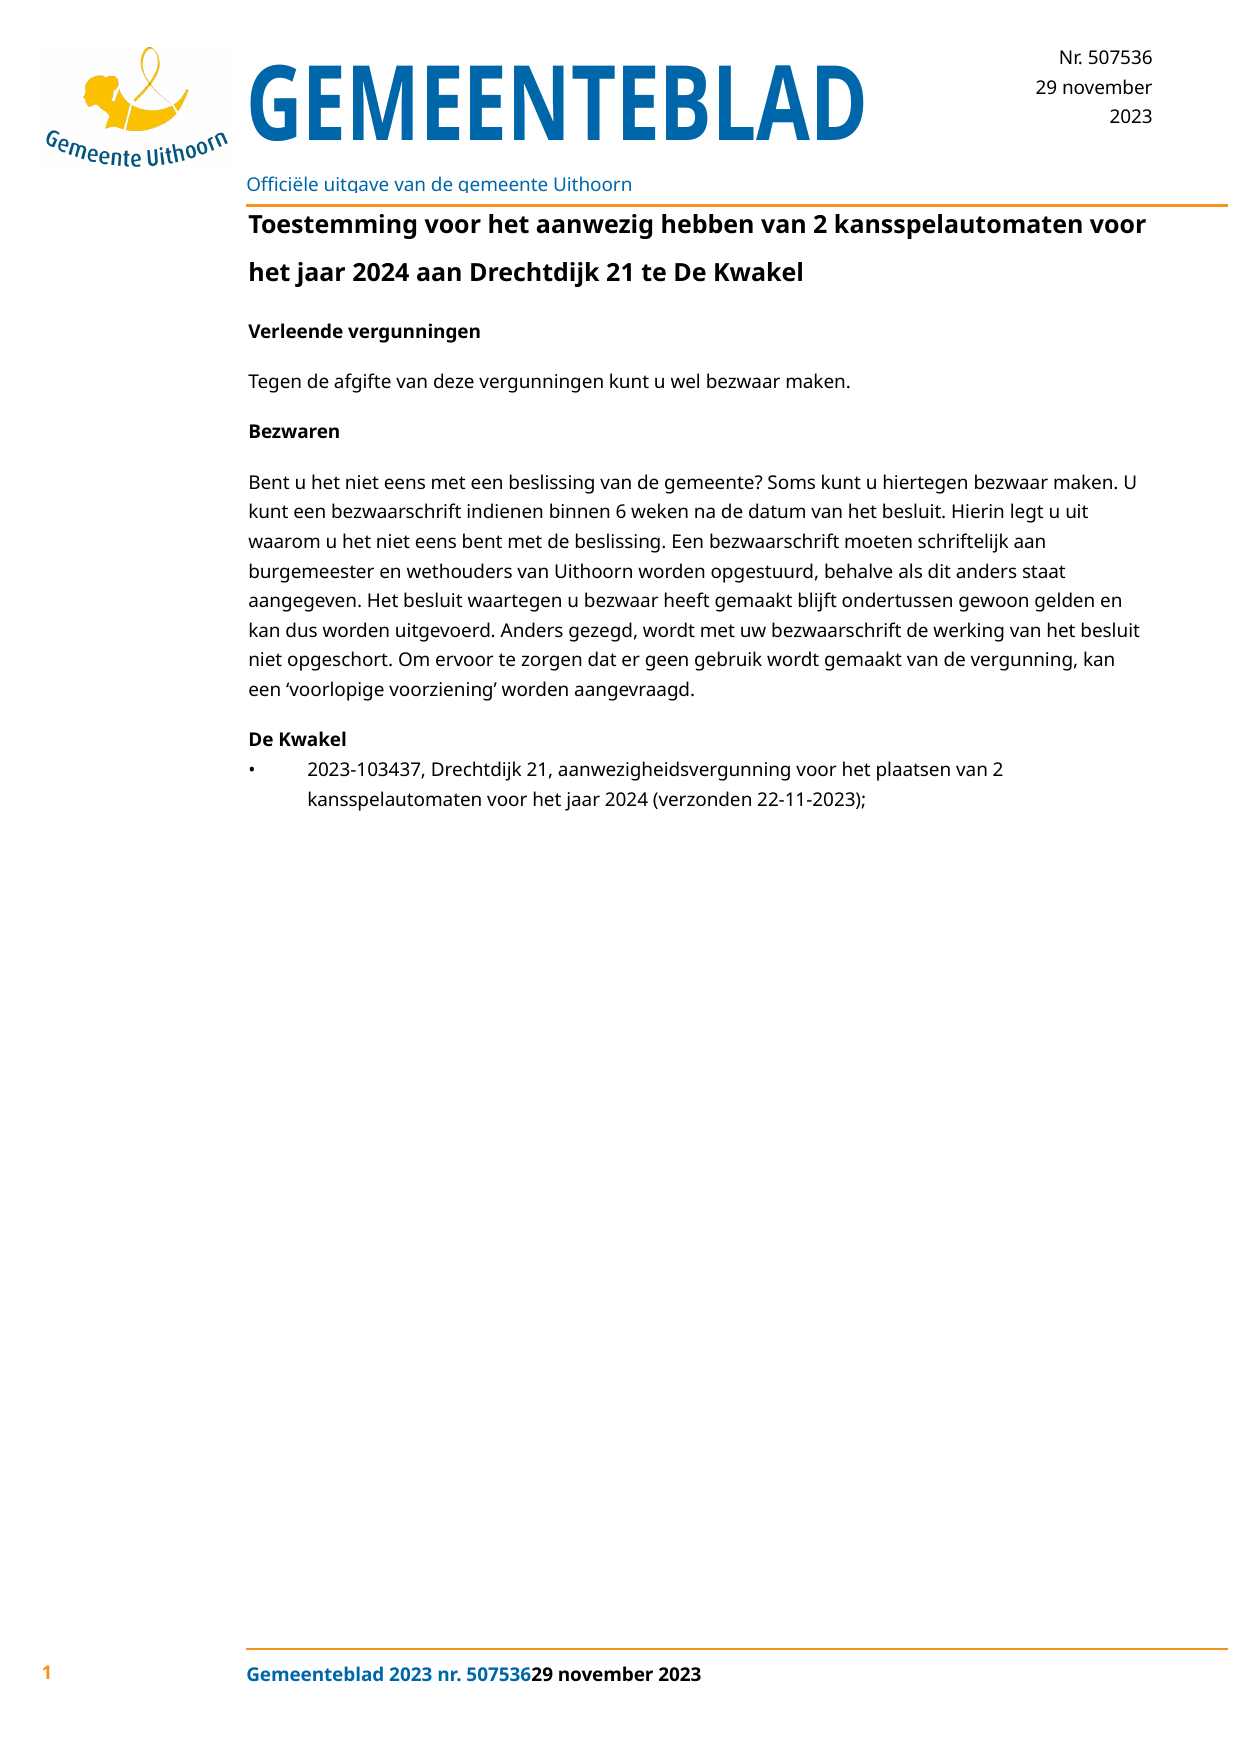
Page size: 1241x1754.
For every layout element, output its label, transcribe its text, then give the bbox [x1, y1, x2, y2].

text Toestemming voor het aanwezig hebben van 2 kansspelautomaten voor het jaar 2024 aan Drechtdijk 21 te De Kwakel [248, 207, 1152, 288]
text De Kwakel [248, 727, 1152, 752]
text Tegen de afgifte van deze vergunningen kunt u wel bezwaar maken. [248, 368, 1152, 394]
picture [41, 47, 231, 172]
text Verleende vergunningen [248, 318, 1152, 344]
text Bent u het niet eens met een beslissing van de gemeente? Soms kunt u hiertegen bezwaar maken. U kunt een bezwaarschrift indienen binnen 6 weken na de datum van het besluit. Hierin legt u uit waarom u het niet eens bent met de beslissing. Een bezwaarschrift moeten schriftelijk aan burgemeester en wethouders van Uithoorn worden opgestuurd, behalve als dit anders staat aangegeven. Het besluit waartegen u bezwaar heeft gemaakt blijft ondertussen gewoon gelden en kan dus worden uitgevoerd. Anders gezegd, wordt met uw bezwaarschrift de werking van het besluit niet opgeschort. Om ervoor te zorgen dat er geen gebruik wordt gemaakt van de vergunning, kan een ‘voorlopige voorziening’ worden aangevraagd. [248, 469, 1152, 702]
text Bezwaren [248, 419, 1152, 444]
list 2023-103437, Drechtdijk 21, aanwezigheidsvergunning voor het plaatsen van 2 kansspelautomaten voor het jaar 2024 (verzonden 22-11-2023); [248, 756, 1152, 812]
